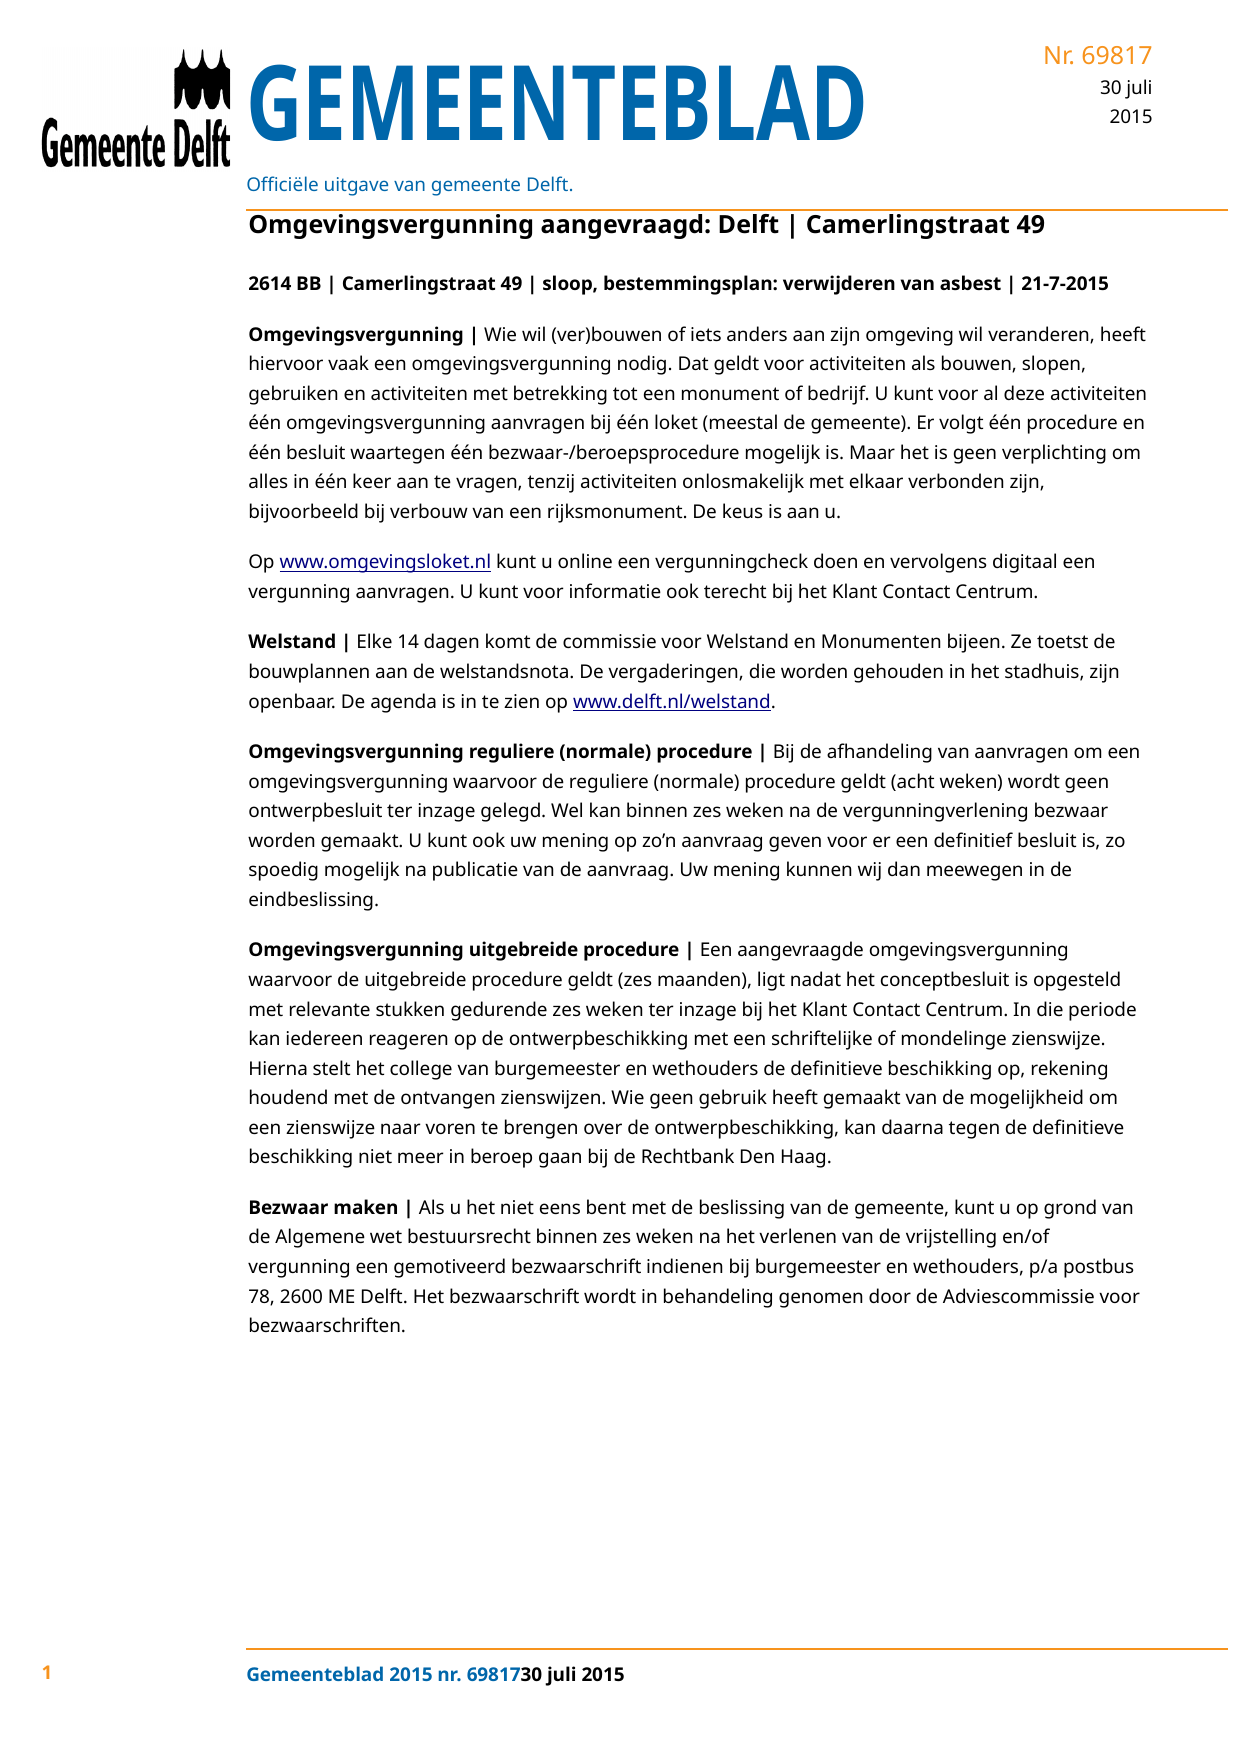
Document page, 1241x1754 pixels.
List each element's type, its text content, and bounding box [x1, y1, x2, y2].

text Omgevingsvergunning uitgebreide procedure | Een aangevraagde omgevingsvergunning waarvoor de uitgebreide procedure geldt (zes maanden), ligt nadat het conceptbesluit is opgesteld met relevante stukken gedurende zes weken ter inzage bij het Klant Contact Centrum. In die periode kan iedereen reageren op de ontwerpbeschikking met een schriftelijke of mondelinge zienswijze. Hierna stelt het college van burgemeester en wethouders de definitieve beschikking op, rekening houdend met de ontvangen zienswijzen. Wie geen gebruik heeft gemaakt van de mogelijkheid om een zienswijze naar voren te brengen over de ontwerpbeschikking, kan daarna tegen de definitieve beschikking niet meer in beroep gaan bij de Rechtbank Den Haag. [248, 937, 1152, 1169]
text Welstand | Elke 14 dagen komt de commissie voor Welstand en Monumenten bijeen. Ze toetst de bouwplannen aan de welstandsnota. De vergaderingen, die worden gehouden in het stadhuis, zijn openbaar. De agenda is in te zien op www.delft.nl/welstand. [248, 629, 1152, 713]
text Omgevingsvergunning | Wie wil (ver)bouwen of iets anders aan zijn omgeving wil veranderen, heeft hiervoor vaak een omgevingsvergunning nodig. Dat geldt voor activiteiten als bouwen, slopen, gebruiken en activiteiten met betrekking tot een monument of bedrijf. U kunt voor al deze activiteiten één omgevingsvergunning aanvragen bij één loket (meestal de gemeente). Er volgt één procedure en één besluit waartegen één bezwaar-/beroepsprocedure mogelijk is. Maar het is geen verplichting om alles in één keer aan te vragen, tenzij activiteiten onlosmakelijk met elkaar verbonden zijn, bijvoorbeeld bij verbouw van een rijksmonument. De keus is aan u. [248, 321, 1152, 524]
text Omgevingsvergunning aangevraagd: Delft | Camerlingstraat 49 [248, 211, 1152, 241]
text Op www.omgevingsloket.nl kunt u online een vergunningcheck doen en vervolgens digitaal een vergunning aanvragen. U kunt voor informatie ook terecht bij het Klant Contact Centrum. [248, 549, 1152, 604]
text 2614 BB | Camerlingstraat 49 | sloop, bestemmingsplan: verwijderen van asbest | 21-7-2015 [248, 270, 1152, 296]
picture [41, 47, 231, 172]
text Omgevingsvergunning reguliere (normale) procedure | Bij de afhandeling van aanvragen om een omgevingsvergunning waarvoor de reguliere (normale) procedure geldt (acht weken) wordt geen ontwerpbesluit ter inzage gelegd. Wel kan binnen zes weken na de vergunningverlening bezwaar worden gemaakt. U kunt ook uw mening op zo’n aanvraag geven voor er een definitief besluit is, zo spoedig mogelijk na publicatie van de aanvraag. Uw mening kunnen wij dan meewegen in de eindbeslissing. [248, 738, 1152, 912]
text Bezwaar maken | Als u het niet eens bent met de beslissing van de gemeente, kunt u op grond van de Algemene wet bestuursrecht binnen zes weken na het verlenen van de vrijstelling en/of vergunning een gemotiveerd bezwaarschrift indienen bij burgemeester en wethouders, p/a postbus 78, 2600 ME Delft. Het bezwaarschrift wordt in behandeling genomen door de Adviescommissie voor bezwaarschriften. [248, 1194, 1152, 1338]
